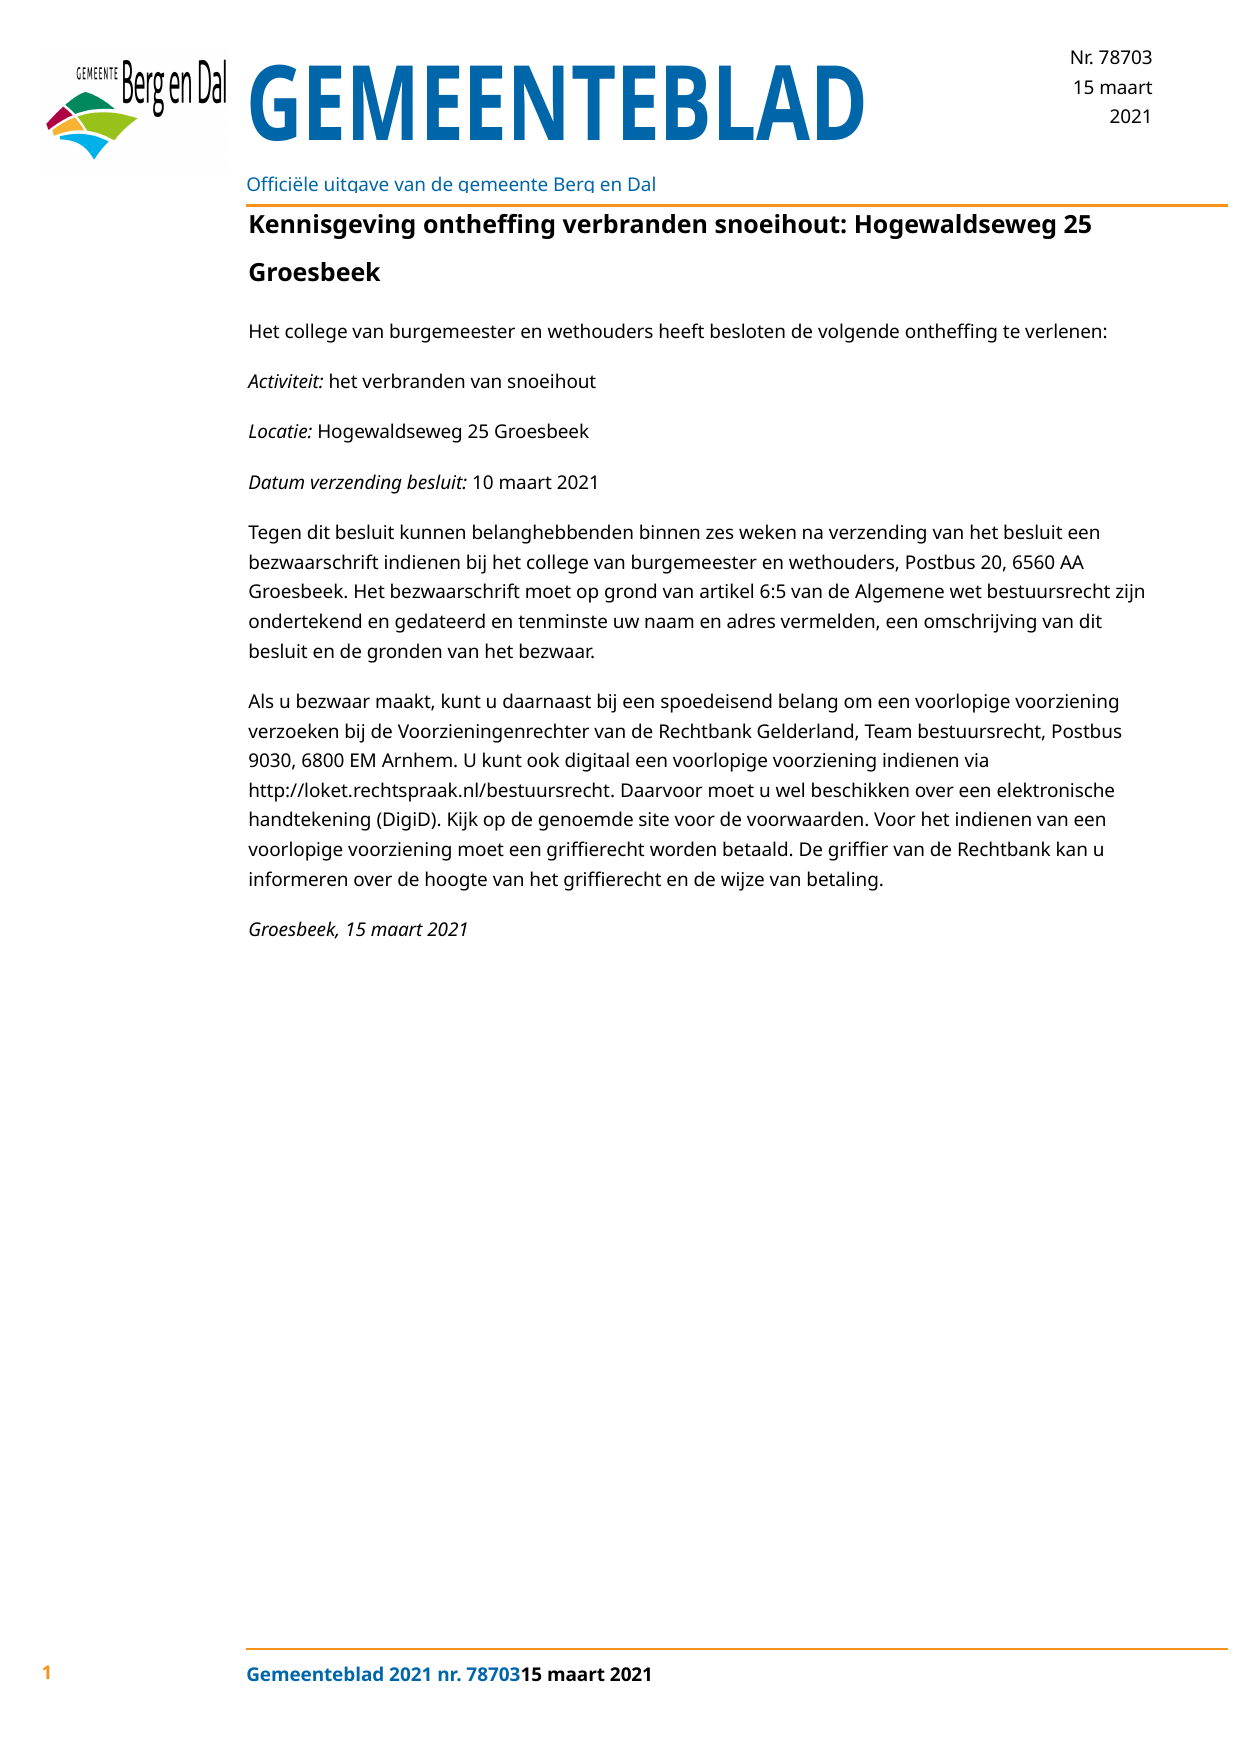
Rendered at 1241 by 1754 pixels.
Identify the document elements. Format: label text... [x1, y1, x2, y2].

text Tegen dit besluit kunnen belanghebbenden binnen zes weken na verzending van het besluit een bezwaarschrift indienen bij het college van burgemeester en wethouders, Postbus 20, 6560 AA Groesbeek. Het bezwaarschrift moet op grond van artikel 6:5 van de Algemene wet bestuursrecht zijn ondertekend en gedateerd en tenminste uw naam en adres vermelden, een omschrijving van dit besluit en de gronden van het bezwaar. [248, 519, 1152, 664]
text Als u bezwaar maakt, kunt u daarnaast bij een spoedeisend belang om een voorlopige voorziening verzoeken bij de Voorzieningenrechter van de Rechtbank Gelderland, Team bestuursrecht, Postbus 9030, 6800 EM Arnhem. U kunt ook digitaal een voorlopige voorziening indienen via http://loket.rechtspraak.nl/bestuursrecht. Daarvoor moet u wel beschikken over een elektronische handtekening (DigiD). Kijk op de genoemde site voor de voorwaarden. Voor het indienen van een voorlopige voorziening moet een griffierecht worden betaald. De griffier van de Rechtbank kan u informeren over de hoogte van het griffierecht en de wijze van betaling. [248, 688, 1152, 892]
text Het college van burgemeester en wethouders heeft besloten de volgende ontheffing te verlenen: [248, 318, 1152, 344]
text Kennisgeving ontheffing verbranden snoeihout: Hogewaldseweg 25 Groesbeek [248, 207, 1152, 288]
picture [41, 47, 231, 172]
text Activiteit: het verbranden van snoeihout [248, 368, 1152, 394]
text Locatie: Hogewaldseweg 25 Groesbeek [248, 419, 1152, 444]
text Groesbeek, 15 maart 2021 [248, 916, 1152, 942]
text Datum verzending besluit: 10 maart 2021 [248, 469, 1152, 495]
